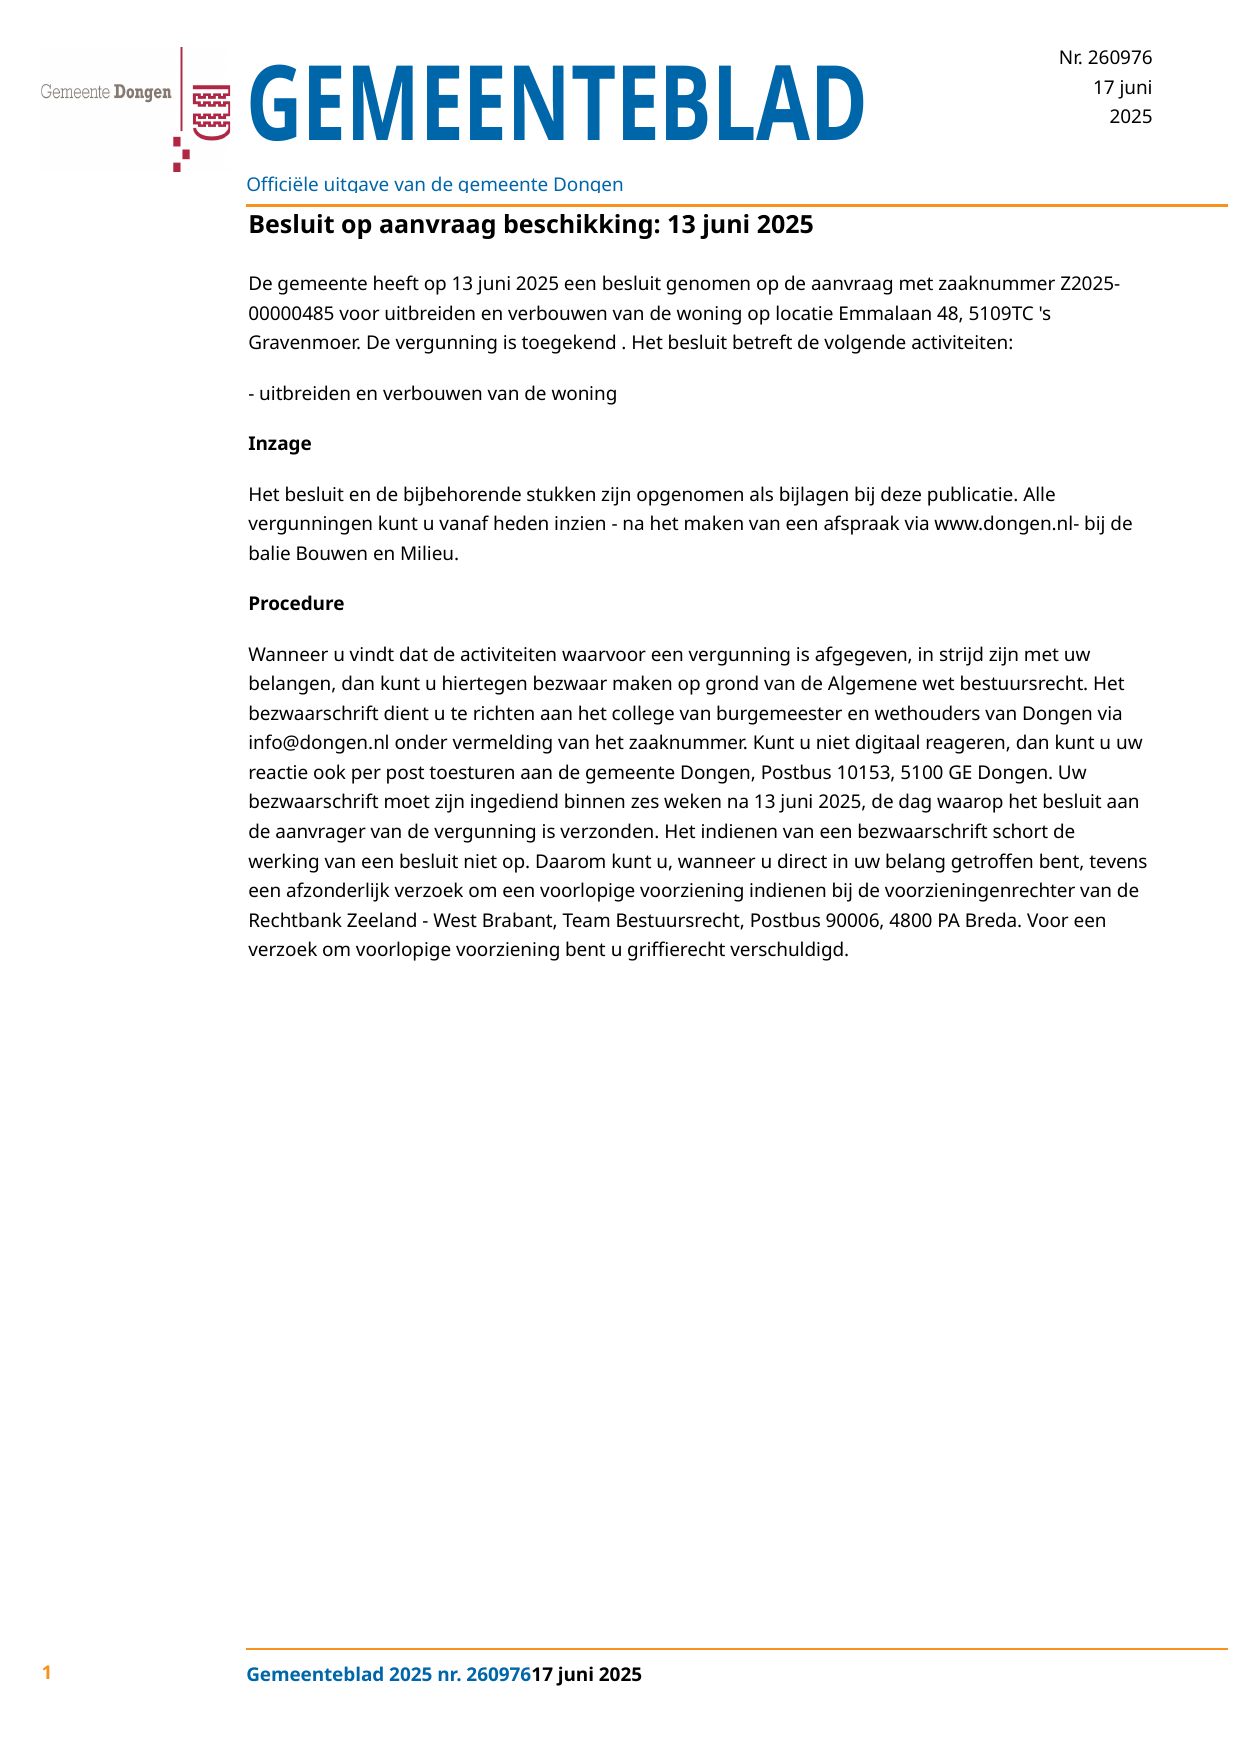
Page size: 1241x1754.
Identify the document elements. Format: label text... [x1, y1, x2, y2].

picture [41, 47, 231, 172]
text Besluit op aanvraag beschikking: 13 juni 2025 [248, 207, 1152, 241]
text Procedure [248, 590, 1152, 616]
text Inzage [248, 430, 1152, 456]
text - uitbreiden en verbouwen van de woning [248, 380, 1152, 406]
text Het besluit en de bijbehorende stukken zijn opgenomen als bijlagen bij deze publicatie. Alle vergunningen kunt u vanaf heden inzien - na het maken van een afspraak via www.dongen.nl- bij de balie Bouwen en Milieu. [248, 481, 1152, 566]
text De gemeente heeft op 13 juni 2025 een besluit genomen op de aanvraag met zaaknummer Z2025-00000485 voor uitbreiden en verbouwen van de woning op locatie Emmalaan 48, 5109TC 's Gravenmoer. De vergunning is toegekend . Het besluit betreft de volgende activiteiten: [248, 270, 1152, 355]
text Wanneer u vindt dat de activiteiten waarvoor een vergunning is afgegeven, in strijd zijn met uw belangen, dan kunt u hiertegen bezwaar maken op grond van de Algemene wet bestuursrecht. Het bezwaarschrift dient u te richten aan het college van burgemeester en wethouders van Dongen via info@dongen.nl onder vermelding van het zaaknummer. Kunt u niet digitaal reageren, dan kunt u uw reactie ook per post toesturen aan de gemeente Dongen, Postbus 10153, 5100 GE Dongen. Uw bezwaarschrift moet zijn ingediend binnen zes weken na 13 juni 2025, de dag waarop het besluit aan de aanvrager van de vergunning is verzonden. Het indienen van een bezwaarschrift schort de werking van een besluit niet op. Daarom kunt u, wanneer u direct in uw belang getroffen bent, tevens een afzonderlijk verzoek om een voorlopige voorziening indienen bij de voorzieningenrechter van de Rechtbank Zeeland - West Brabant, Team Bestuursrecht, Postbus 90006, 4800 PA Breda. Voor een verzoek om voorlopige voorziening bent u griffierecht verschuldigd. [248, 641, 1152, 962]
